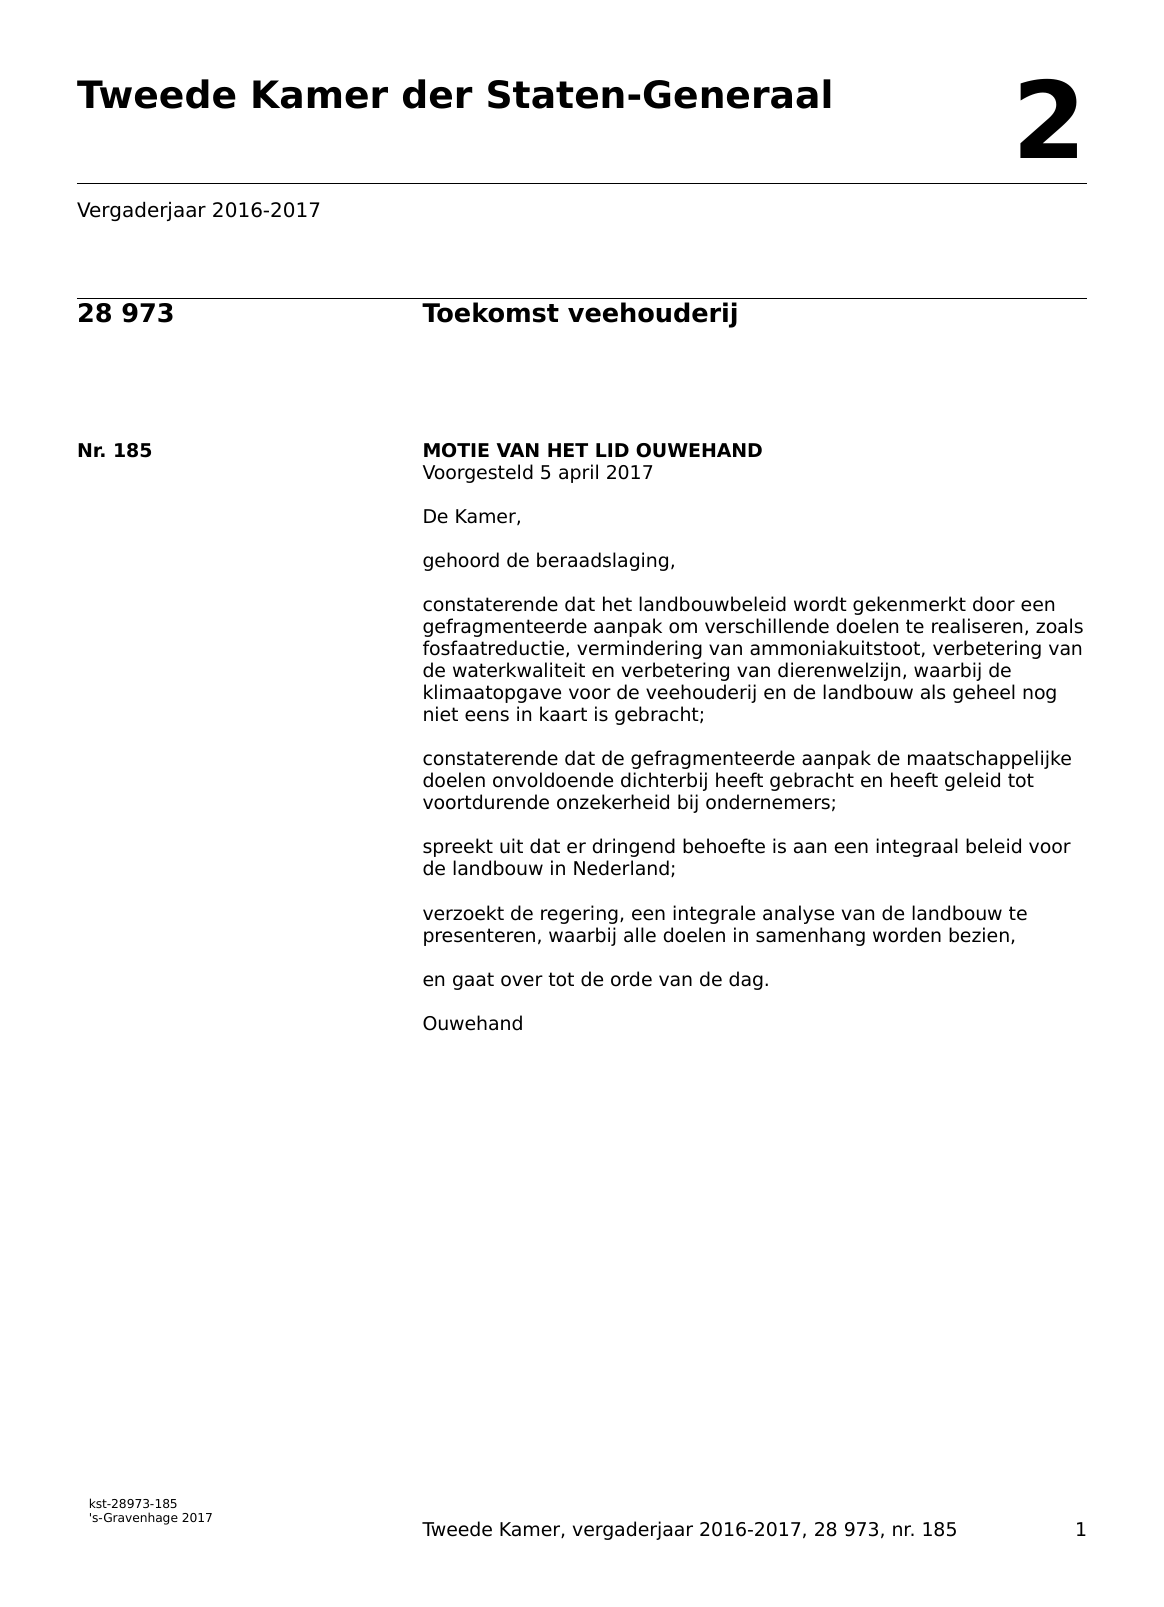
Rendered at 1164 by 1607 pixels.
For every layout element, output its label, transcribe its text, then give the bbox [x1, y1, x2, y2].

text spreekt uit dat er dringend behoefte is aan een integraal beleid voor de landbouw in Nederland; [422, 836, 1087, 880]
text constaterende dat de gefragmenteerde aanpak de maatschappelijke doelen onvoldoende dichterbij heeft gebracht en heeft geleid tot voortdurende onzekerheid bij ondernemers; [422, 748, 1087, 814]
table_header Tweede Kamer der Staten-Generaal [77, 59, 886, 183]
subtitle 28 973 Toekomst veehouderij [77, 299, 1087, 329]
subtitle Nr. 185 MOTIE VAN HET LID OUWEHAND [77, 440, 1087, 462]
text gehoord de beraadslaging, [422, 550, 1087, 572]
text kst-28973-185 [88, 1497, 323, 1511]
table_cell Vergaderjaar 2016-2017 [77, 184, 1087, 298]
text verzoekt de regering, een integrale analyse van de landbouw te presenteren, waarbij alle doelen in samenhang worden bezien, [422, 902, 1087, 946]
text De Kamer, [422, 506, 1087, 528]
text 's-Gravenhage 2017 [88, 1511, 323, 1525]
table_header 2 [886, 59, 1087, 183]
text en gaat over tot de orde van de dag. [422, 969, 1087, 991]
text Ouwehand [422, 1013, 1087, 1035]
text Voorgesteld 5 april 2017 [422, 462, 1087, 484]
text constaterende dat het landbouwbeleid wordt gekenmerkt door een gefragmenteerde aanpak om verschillende doelen te realiseren, zoals fosfaatreductie, vermindering van ammoniakuitstoot, verbetering van de waterkwaliteit en verbetering van dierenwelzijn, waarbij de klimaatopgave voor de veehouderij en de landbouw als geheel nog niet eens in kaart is gebracht; [422, 594, 1087, 726]
